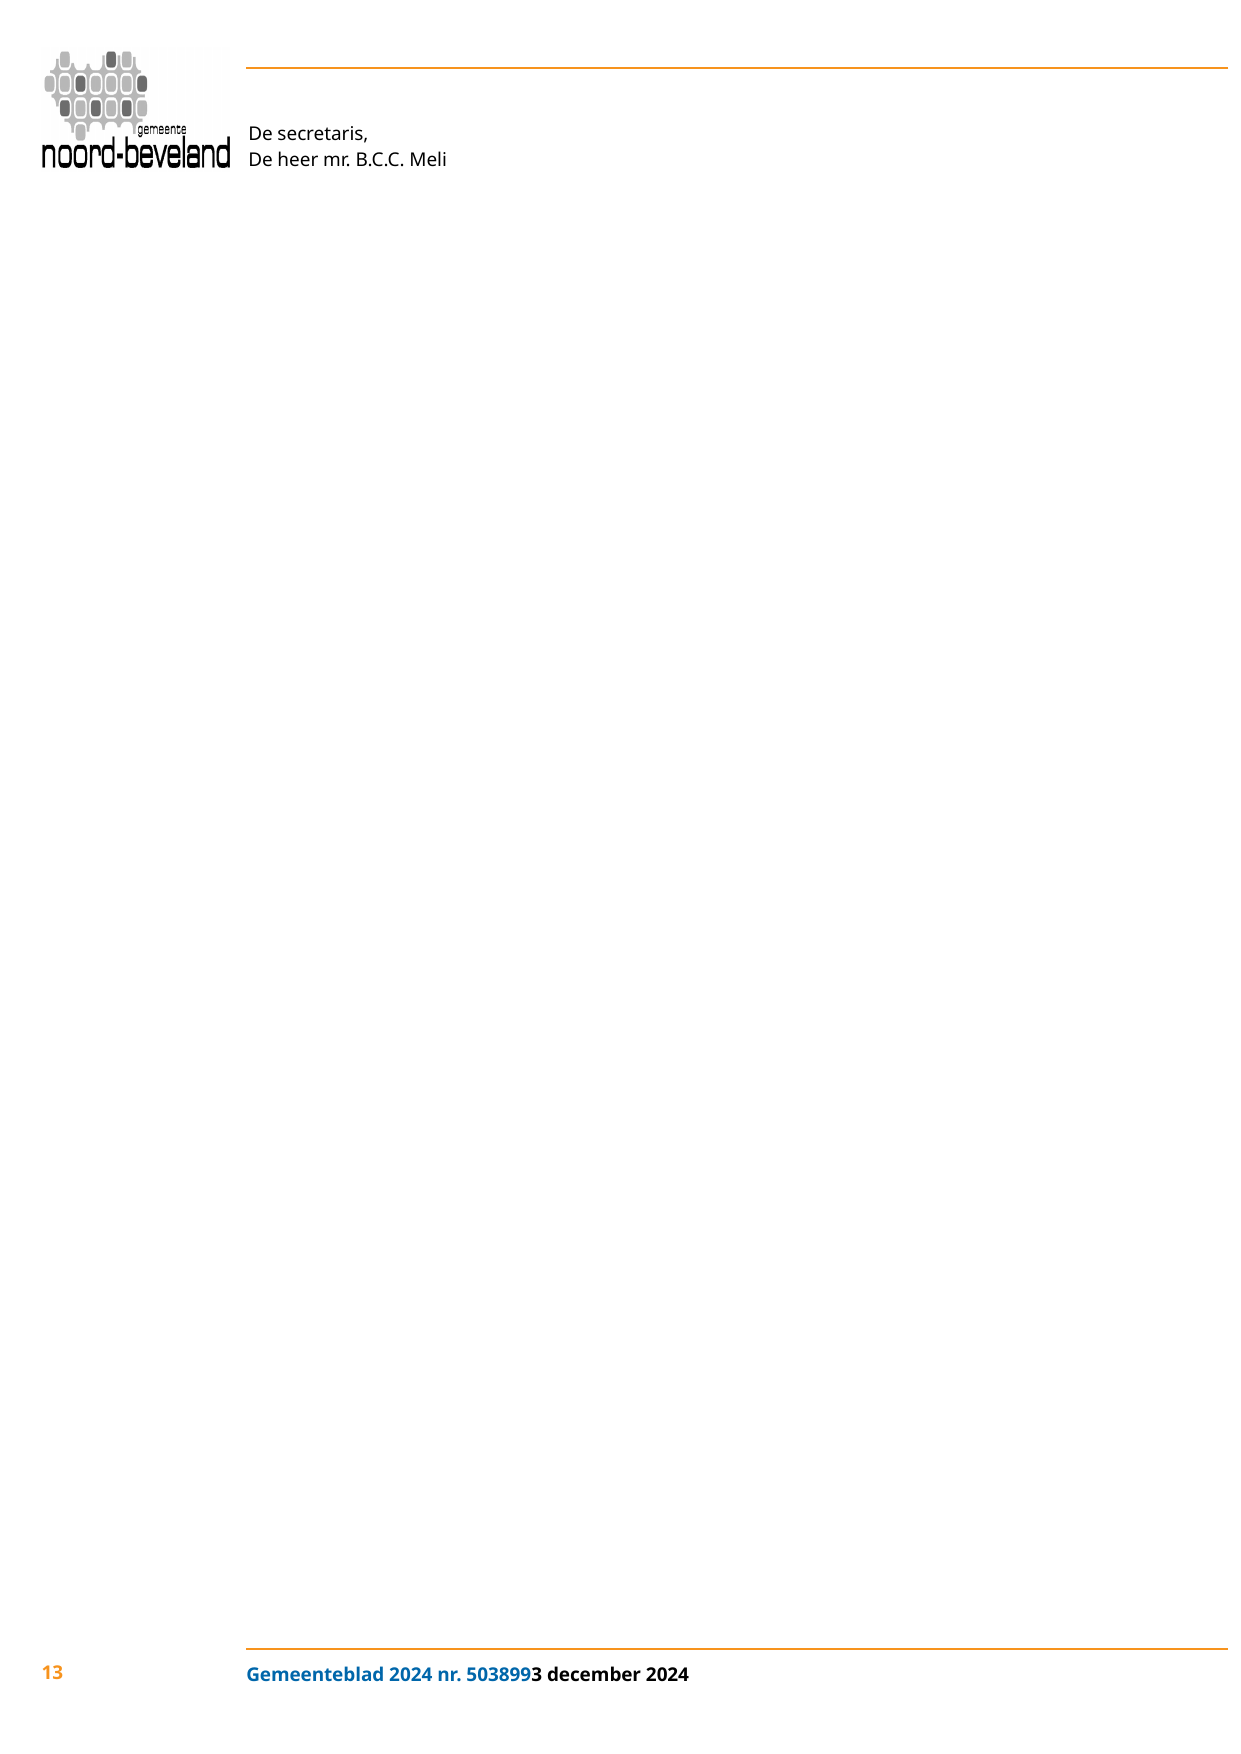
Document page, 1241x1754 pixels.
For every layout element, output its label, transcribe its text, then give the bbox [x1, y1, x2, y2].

text De heer mr. B.C.C. Meli [248, 146, 1152, 172]
picture [41, 47, 231, 172]
text De secretaris, [248, 121, 1152, 146]
